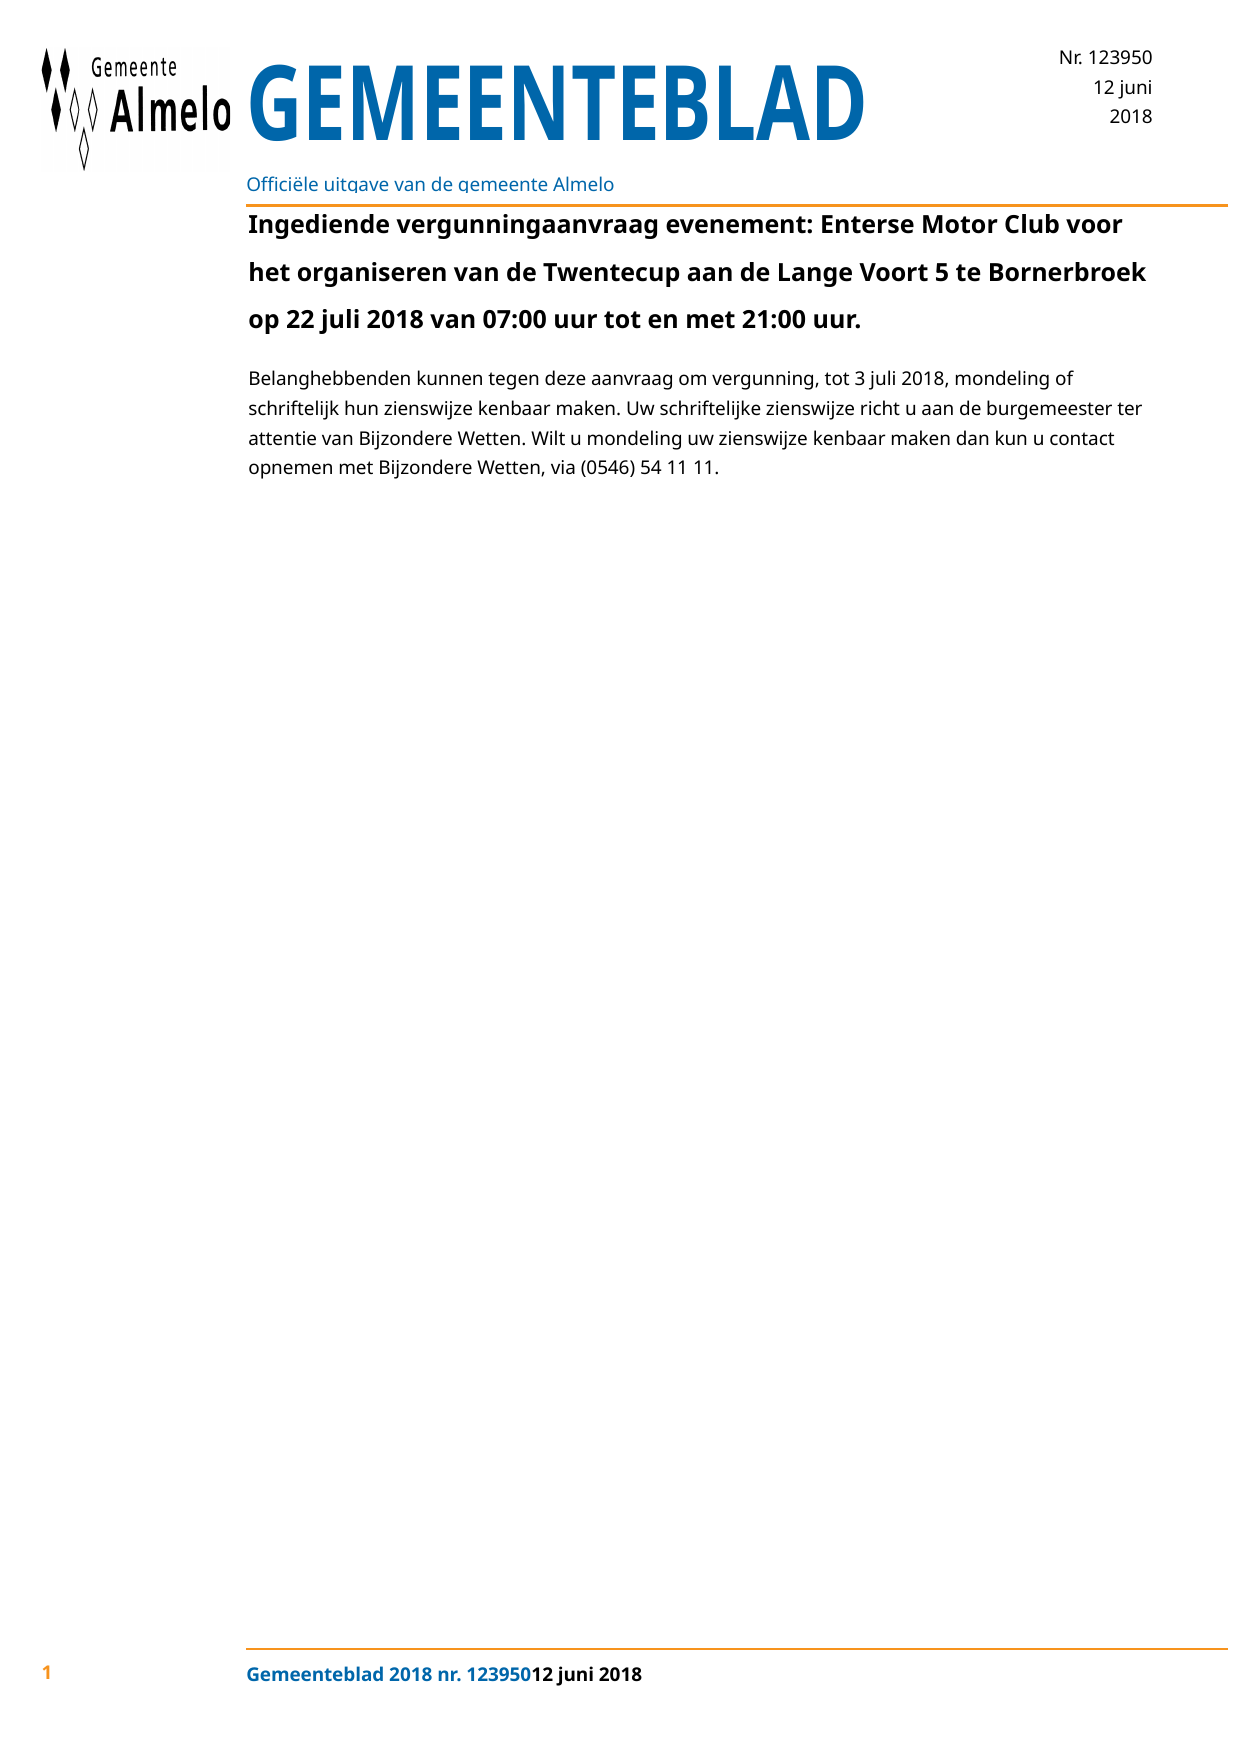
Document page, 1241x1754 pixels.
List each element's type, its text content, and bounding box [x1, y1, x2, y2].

picture [41, 47, 231, 172]
text Ingediende vergunningaanvraag evenement: Enterse Motor Club voor het organiseren van de Twentecup aan de Lange Voort 5 te Bornerbroek op 22 juli 2018 van 07:00 uur tot en met 21:00 uur. [248, 207, 1152, 336]
text Belanghebbenden kunnen tegen deze aanvraag om vergunning, tot 3 juli 2018, mondeling of schriftelijk hun zienswijze kenbaar maken. Uw schriftelijke zienswijze richt u aan de burgemeester ter attentie van Bijzondere Wetten. Wilt u mondeling uw zienswijze kenbaar maken dan kun u contact opnemen met Bijzondere Wetten, via (0546) 54 11 11. [248, 366, 1152, 480]
